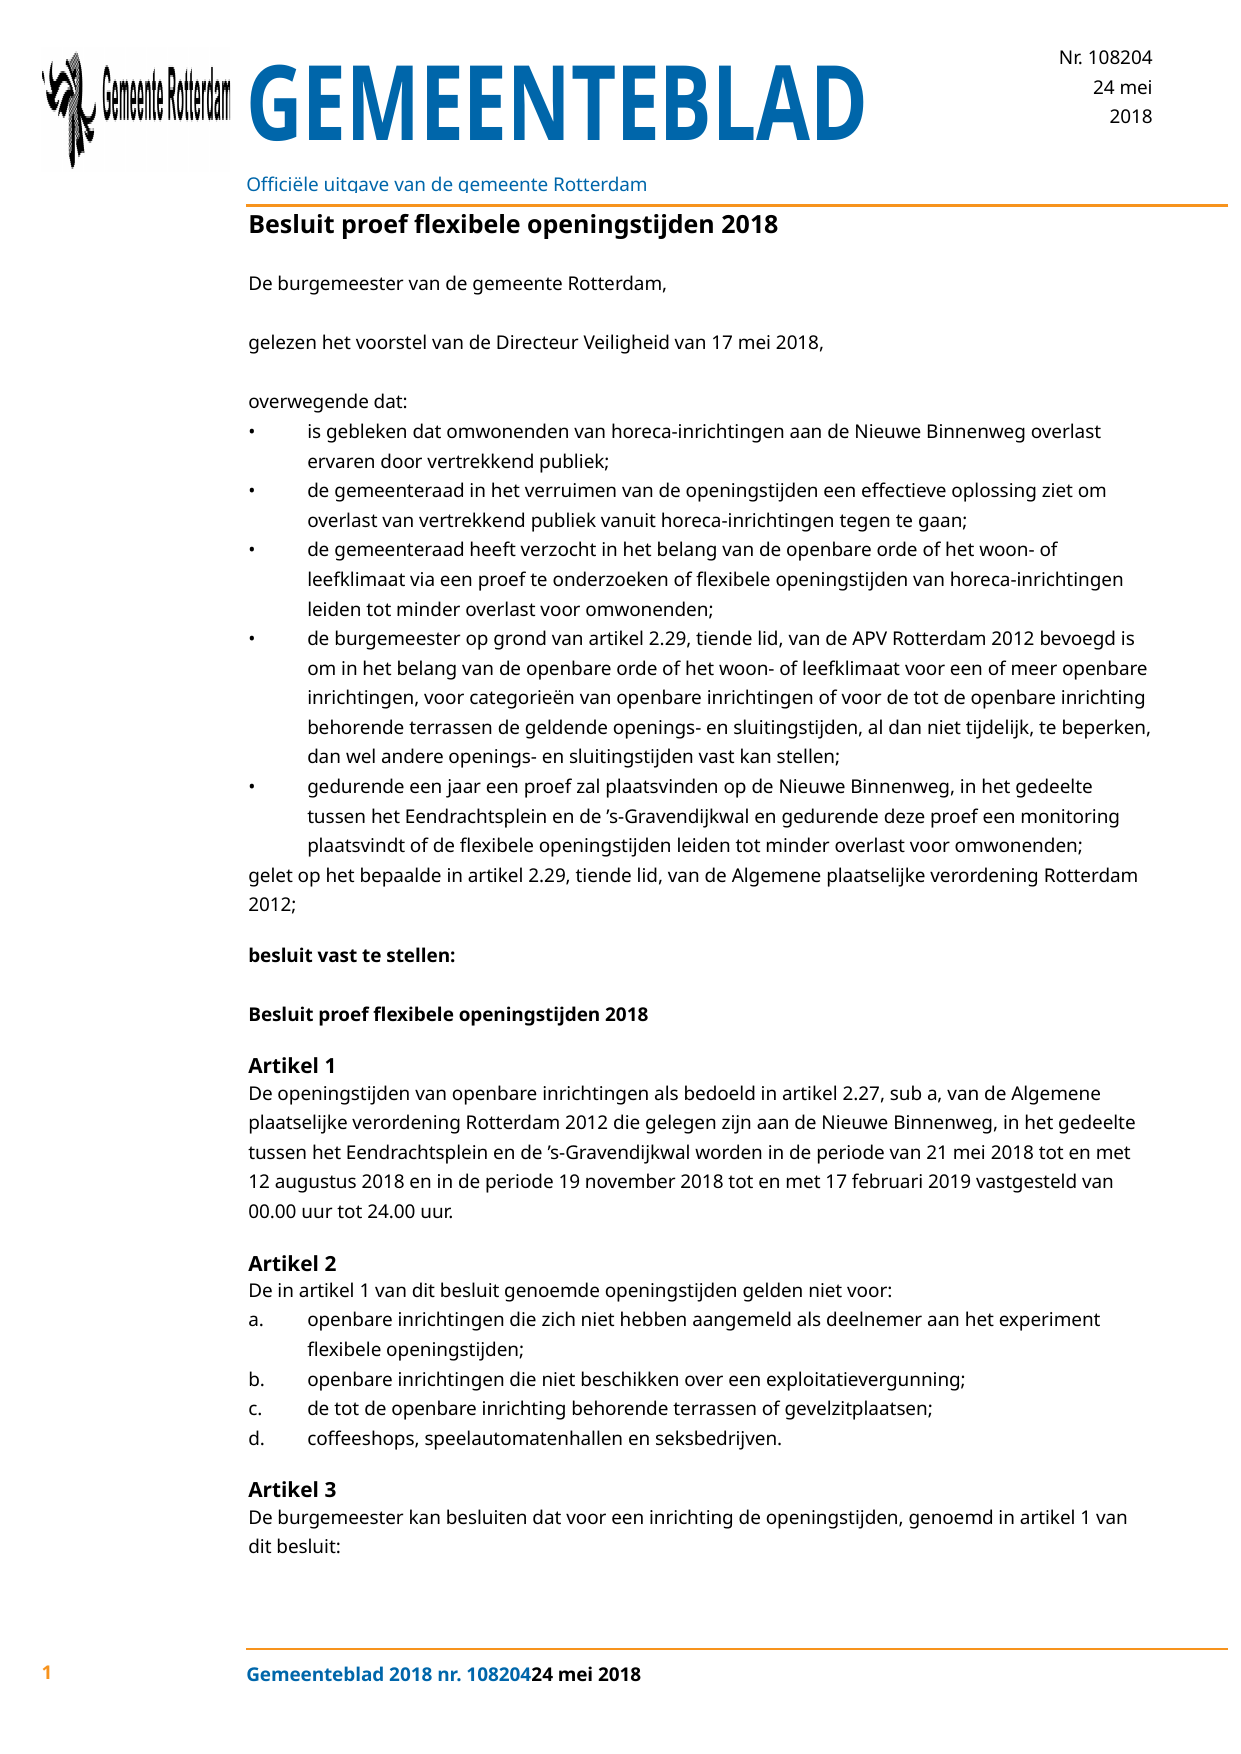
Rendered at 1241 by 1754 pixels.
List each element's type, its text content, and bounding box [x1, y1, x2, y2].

list is gebleken dat omwonenden van horeca-inrichtingen aan de Nieuwe Binnenweg overlast ervaren door vertrekkend publiek; [248, 418, 1152, 473]
list coffeeshops, speelautomatenhallen en seksbedrijven. [248, 1425, 1152, 1451]
text Besluit proef flexibele openingstijden 2018 [248, 207, 1152, 241]
text overwegende dat: [248, 389, 1152, 414]
text De in artikel 1 van dit besluit genoemde openingstijden gelden niet voor: [248, 1277, 1152, 1303]
text besluit vast te stellen: [248, 942, 1152, 968]
text Artikel 2 [248, 1249, 1152, 1277]
list openbare inrichtingen die niet beschikken over een exploitatievergunning; [248, 1366, 1152, 1392]
text gelet op het bepaalde in artikel 2.29, tiende lid, van de Algemene plaatselijke verordening Rotterdam 2012; [248, 862, 1152, 917]
list de gemeenteraad heeft verzocht in het belang van de openbare orde of het woon- of leefklimaat via een proef te onderzoeken of flexibele openingstijden van horeca-inrichtingen leiden tot minder overlast voor omwonenden; [248, 537, 1152, 621]
text Artikel 1 [248, 1051, 1152, 1080]
text Artikel 3 [248, 1475, 1152, 1504]
text De burgemeester van de gemeente Rotterdam, [248, 270, 1152, 296]
text Besluit proef flexibele openingstijden 2018 [248, 1001, 1152, 1027]
list de gemeenteraad in het verruimen van de openingstijden een effectieve oplossing ziet om overlast van vertrekkend publiek vanuit horeca-inrichtingen tegen te gaan; [248, 477, 1152, 533]
list de burgemeester op grond van artikel 2.29, tiende lid, van de APV Rotterdam 2012 bevoegd is om in het belang van de openbare orde of het woon- of leefklimaat voor een of meer openbare inrichtingen, voor categorieën van openbare inrichtingen of voor de tot de openbare inrichting behorende terrassen de geldende openings- en sluitingstijden, al dan niet tijdelijk, te beperken, dan wel andere openings- en sluitingstijden vast kan stellen; [248, 625, 1152, 769]
picture [41, 47, 231, 172]
text De openingstijden van openbare inrichtingen als bedoeld in artikel 2.27, sub a, van de Algemene plaatselijke verordening Rotterdam 2012 die gelegen zijn aan de Nieuwe Binnenweg, in het gedeelte tussen het Eendrachtsplein en de ’s-Gravendijkwal worden in de periode van 21 mei 2018 tot en met 12 augustus 2018 en in de periode 19 november 2018 tot en met 17 februari 2019 vastgesteld van 00.00 uur tot 24.00 uur. [248, 1080, 1152, 1224]
list openbare inrichtingen die zich niet hebben aangemeld als deelnemer aan het experiment flexibele openingstijden; [248, 1307, 1152, 1362]
list de tot de openbare inrichting behorende terrassen of gevelzitplaatsen; [248, 1395, 1152, 1421]
text gelezen het voorstel van de Directeur Veiligheid van 17 mei 2018, [248, 329, 1152, 355]
text De burgemeester kan besluiten dat voor een inrichting de openingstijden, genoemd in artikel 1 van dit besluit: [248, 1504, 1152, 1559]
list gedurende een jaar een proef zal plaatsvinden op de Nieuwe Binnenweg, in het gedeelte tussen het Eendrachtsplein en de ’s-Gravendijkwal en gedurende deze proef een monitoring plaatsvindt of de flexibele openingstijden leiden tot minder overlast voor omwonenden; [248, 773, 1152, 858]
